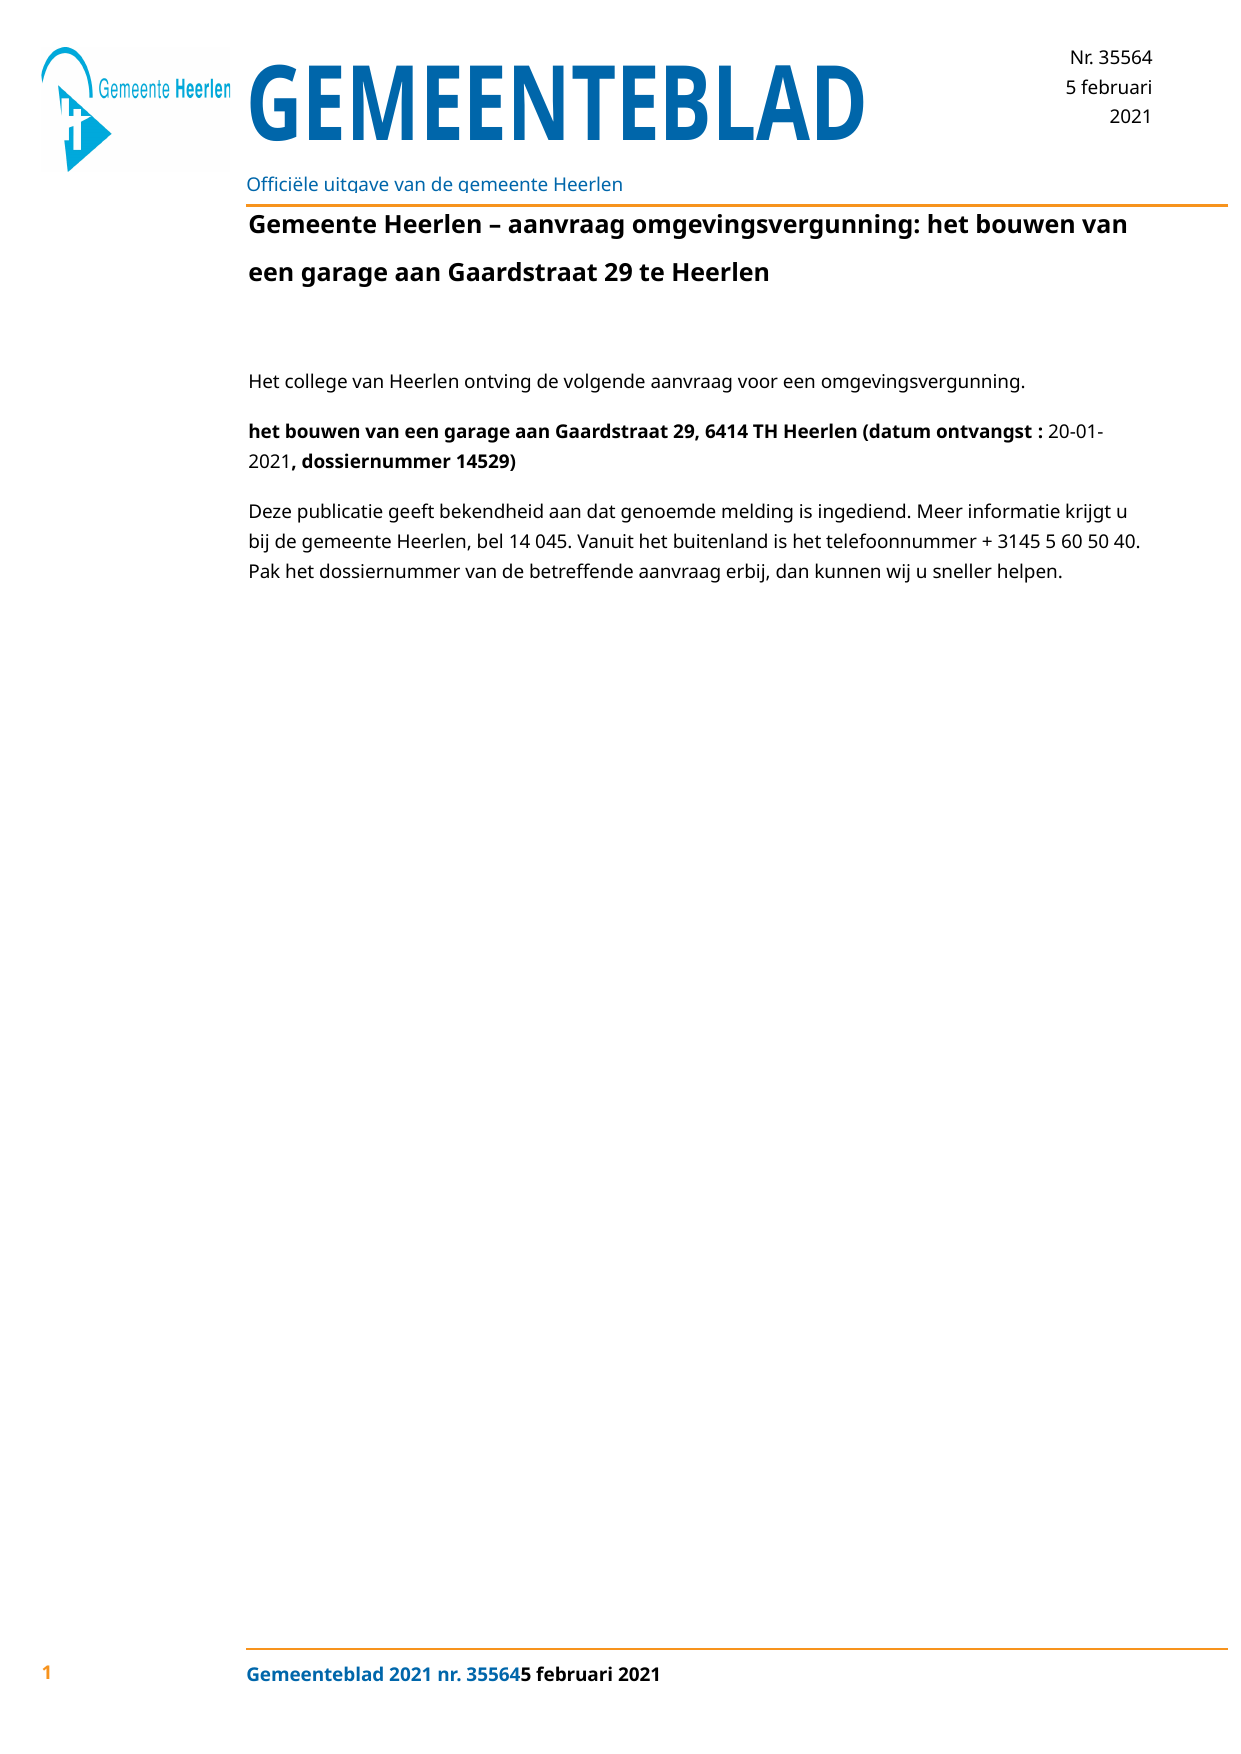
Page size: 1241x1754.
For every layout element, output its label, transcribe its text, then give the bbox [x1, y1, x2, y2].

picture [41, 47, 59, 70]
text het bouwen van een garage aan Gaardstraat 29, 6414 TH Heerlen (datum ontvangst : 20-01-2021, dossiernummer 14529) [248, 419, 1152, 474]
picture [41, 47, 231, 172]
text Gemeente Heerlen – aanvraag omgevingsvergunning: het bouwen van een garage aan Gaardstraat 29 te Heerlen [248, 207, 1152, 288]
text Het college van Heerlen ontving de volgende aanvraag voor een omgevingsvergunning. [248, 368, 1152, 394]
text Deze publicatie geeft bekendheid aan dat genoemde melding is ingediend. Meer informatie krijgt u bij de gemeente Heerlen, bel 14 045. Vanuit het buitenland is het telefoonnummer + 3145 5 60 50 40. Pak het dossiernummer van de betreffende aanvraag erbij, dan kunnen wij u sneller helpen. [248, 499, 1152, 584]
